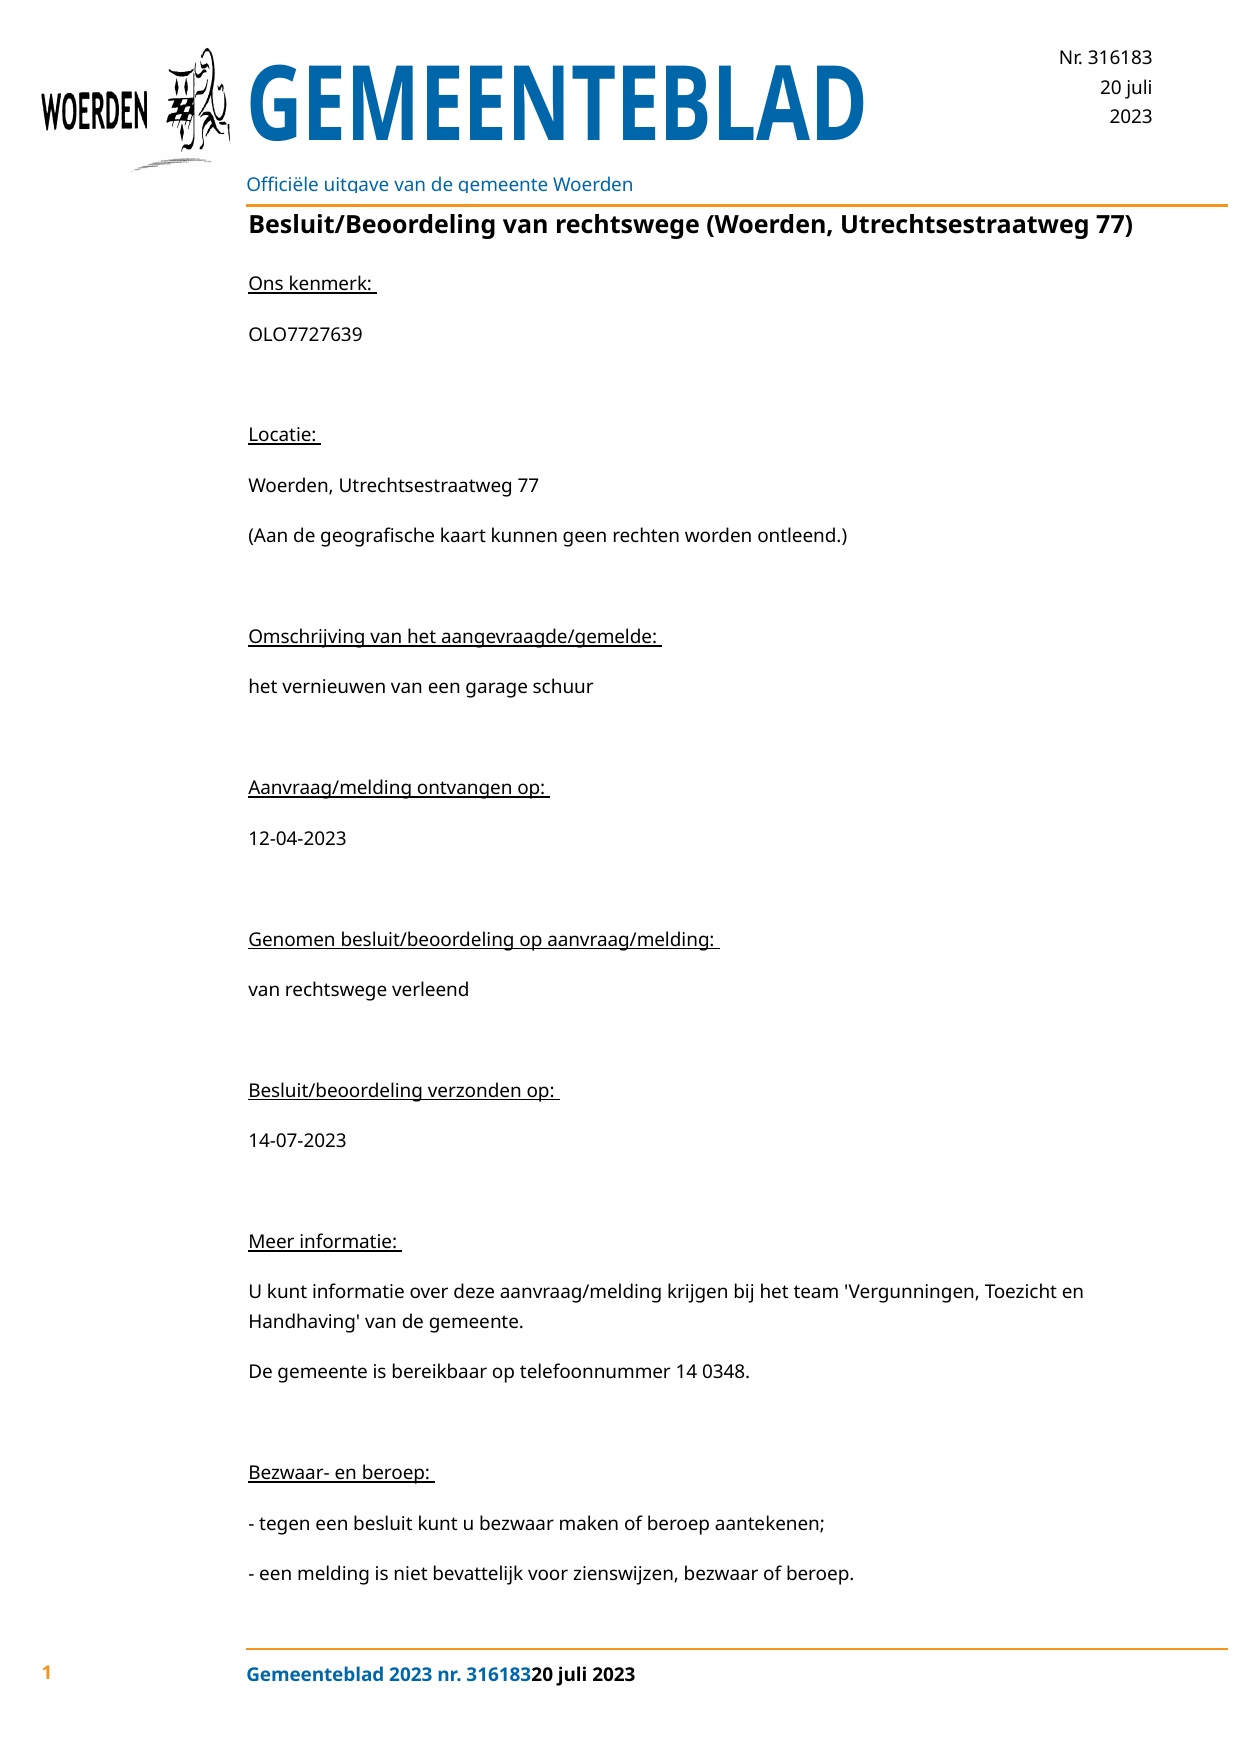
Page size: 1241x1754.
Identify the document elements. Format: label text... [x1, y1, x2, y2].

text het vernieuwen van een garage schuur [248, 674, 1152, 699]
text Besluit/Beoordeling van rechtswege (Woerden, Utrechtsestraatweg 77) [248, 207, 1152, 241]
text Meer informatie: [248, 1228, 1152, 1254]
text Bezwaar- en beroep: [248, 1459, 1152, 1485]
text Ons kenmerk: [248, 270, 1152, 296]
text De gemeente is bereikbaar op telefoonnummer 14 0348. [248, 1359, 1152, 1384]
text - een melding is niet bevattelijk voor zienswijzen, bezwaar of beroep. [248, 1560, 1152, 1586]
text Locatie: [248, 422, 1152, 447]
text Woerden, Utrechtsestraatweg 77 [248, 472, 1152, 498]
text - tegen een besluit kunt u bezwaar maken of beroep aantekenen; [248, 1510, 1152, 1536]
text Genomen besluit/beoordeling op aanvraag/melding: [248, 926, 1152, 951]
text Omschrijving van het aangevraagde/gemelde: [248, 623, 1152, 649]
text 12-04-2023 [248, 825, 1152, 851]
text (Aan de geografische kaart kunnen geen rechten worden ontleend.) [248, 522, 1152, 548]
text Aanvraag/melding ontvangen op: [248, 774, 1152, 800]
text OLO7727639 [248, 321, 1152, 346]
text van rechtswege verleend [248, 976, 1152, 1002]
text Besluit/beoordeling verzonden op: [248, 1077, 1152, 1103]
picture [41, 47, 231, 172]
text 14-07-2023 [248, 1127, 1152, 1153]
text U kunt informatie over deze aanvraag/melding krijgen bij het team 'Vergunningen, Toezicht en Handhaving' van de gemeente. [248, 1279, 1152, 1334]
